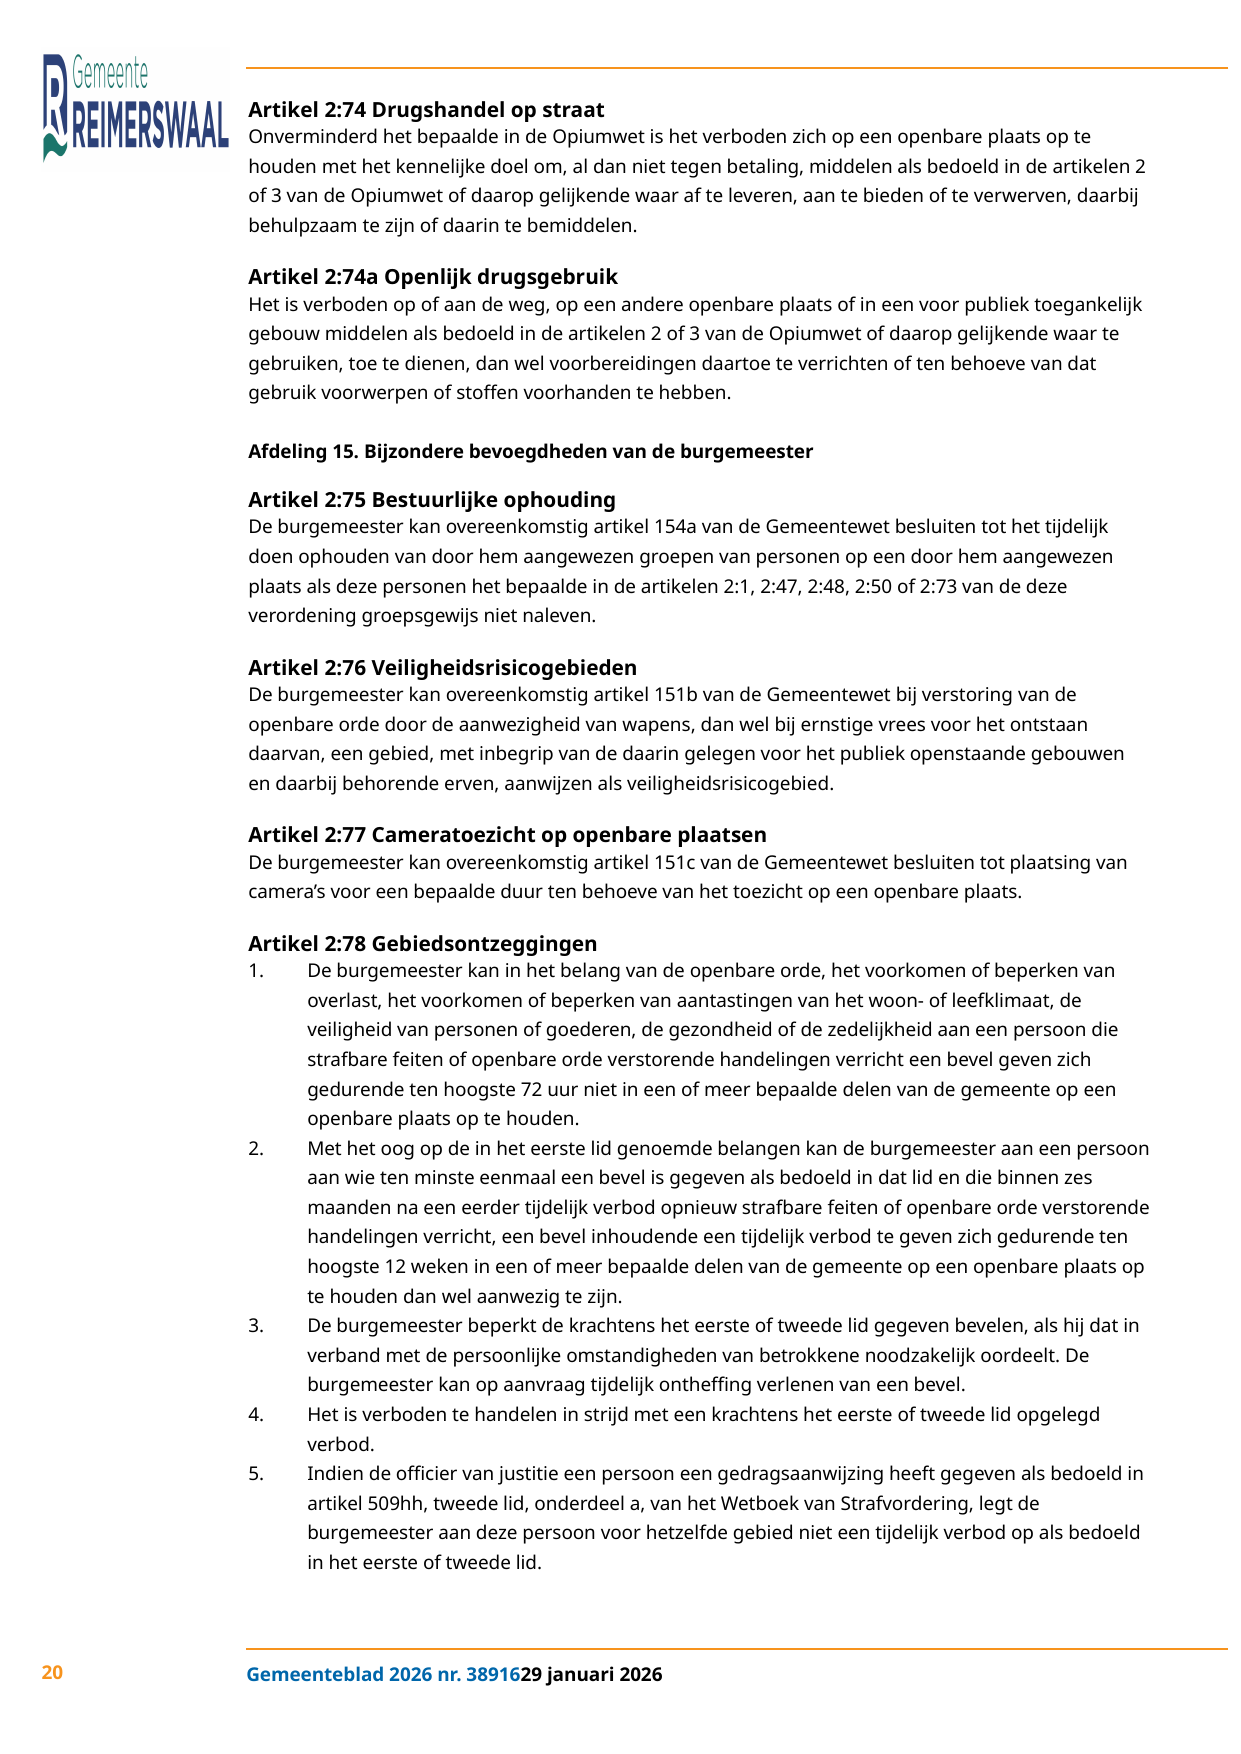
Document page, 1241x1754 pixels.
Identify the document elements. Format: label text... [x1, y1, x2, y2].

picture [41, 47, 231, 172]
list Met het oog op de in het eerste lid genoemde belangen kan de burgemeester aan een persoon aan wie ten minste eenmaal een bevel is gegeven als bedoeld in dat lid en die binnen zes maanden na een eerder tijdelijk verbod opnieuw strafbare feiten of openbare orde verstorende handelingen verricht, een bevel inhoudende een tijdelijk verbod te geven zich gedurende ten hoogste 12 weken in een of meer bepaalde delen van de gemeente op een openbare plaats op te houden dan wel aanwezig te zijn. [248, 1135, 1152, 1308]
text Artikel 2:78 Gebiedsontzeggingen [248, 929, 1152, 957]
text Artikel 2:77 Cameratoezicht op openbare plaatsen [248, 821, 1152, 849]
list Het is verboden te handelen in strijd met een krachtens het eerste of tweede lid opgelegd verbod. [248, 1401, 1152, 1456]
text Artikel 2:75 Bestuurlijke ophouding [248, 485, 1152, 514]
text Artikel 2:74a Openlijk drugsgebruik [248, 262, 1152, 291]
list Indien de officier van justitie een persoon een gedragsaanwijzing heeft gegeven als bedoeld in artikel 509hh, tweede lid, onderdeel a, van het Wetboek van Strafvordering, legt de burgemeester aan deze persoon voor hetzelfde gebied niet een tijdelijk verbod op als bedoeld in het eerste of tweede lid. [248, 1460, 1152, 1575]
text De burgemeester kan overeenkomstig artikel 151c van de Gemeentewet besluiten tot plaatsing van camera’s voor een bepaalde duur ten behoeve van het toezicht op een openbare plaats. [248, 849, 1152, 904]
text Onverminderd het bepaalde in de Opiumwet is het verboden zich op een openbare plaats op te houden met het kennelijke doel om, al dan niet tegen betaling, middelen als bedoeld in de artikelen 2 of 3 van de Opiumwet of daarop gelijkende waar af te leveren, aan te bieden of te verwerven, daarbij behulpzaam te zijn of daarin te bemiddelen. [248, 123, 1152, 238]
list De burgemeester kan in het belang van de openbare orde, het voorkomen of beperken van overlast, het voorkomen of beperken van aantastingen van het woon- of leefklimaat, de veiligheid van personen of goederen, de gezondheid of de zedelijkheid aan een persoon die strafbare feiten of openbare orde verstorende handelingen verricht een bevel geven zich gedurende ten hoogste 72 uur niet in een of meer bepaalde delen van de gemeente op een openbare plaats op te houden. [248, 957, 1152, 1131]
text Het is verboden op of aan de weg, op een andere openbare plaats of in een voor publiek toegankelijk gebouw middelen als bedoeld in de artikelen 2 of 3 van de Opiumwet of daarop gelijkende waar te gebruiken, toe te dienen, dan wel voorbereidingen daartoe te verrichten of ten behoeve van dat gebruik voorwerpen of stoffen voorhanden te hebben. [248, 291, 1152, 405]
text De burgemeester kan overeenkomstig artikel 154a van de Gemeentewet besluiten tot het tijdelijk doen ophouden van door hem aangewezen groepen van personen op een door hem aangewezen plaats als deze personen het bepaalde in de artikelen 2:1, 2:47, 2:48, 2:50 of 2:73 van de deze verordening groepsgewijs niet naleven. [248, 514, 1152, 628]
text Afdeling 15. Bijzondere bevoegdheden van de burgemeester [248, 439, 1152, 464]
text Artikel 2:74 Drugshandel op straat [248, 95, 1152, 123]
text Artikel 2:76 Veiligheidsrisicogebieden [248, 653, 1152, 681]
text De burgemeester kan overeenkomstig artikel 151b van de Gemeentewet bij verstoring van de openbare orde door de aanwezigheid van wapens, dan wel bij ernstige vrees voor het ontstaan daarvan, een gebied, met inbegrip van de daarin gelegen voor het publiek openstaande gebouwen en daarbij behorende erven, aanwijzen als veiligheidsrisicogebied. [248, 681, 1152, 796]
list De burgemeester beperkt de krachtens het eerste of tweede lid gegeven bevelen, als hij dat in verband met de persoonlijke omstandigheden van betrokkene noodzakelijk oordeelt. De burgemeester kan op aanvraag tijdelijk ontheffing verlenen van een bevel. [248, 1312, 1152, 1397]
